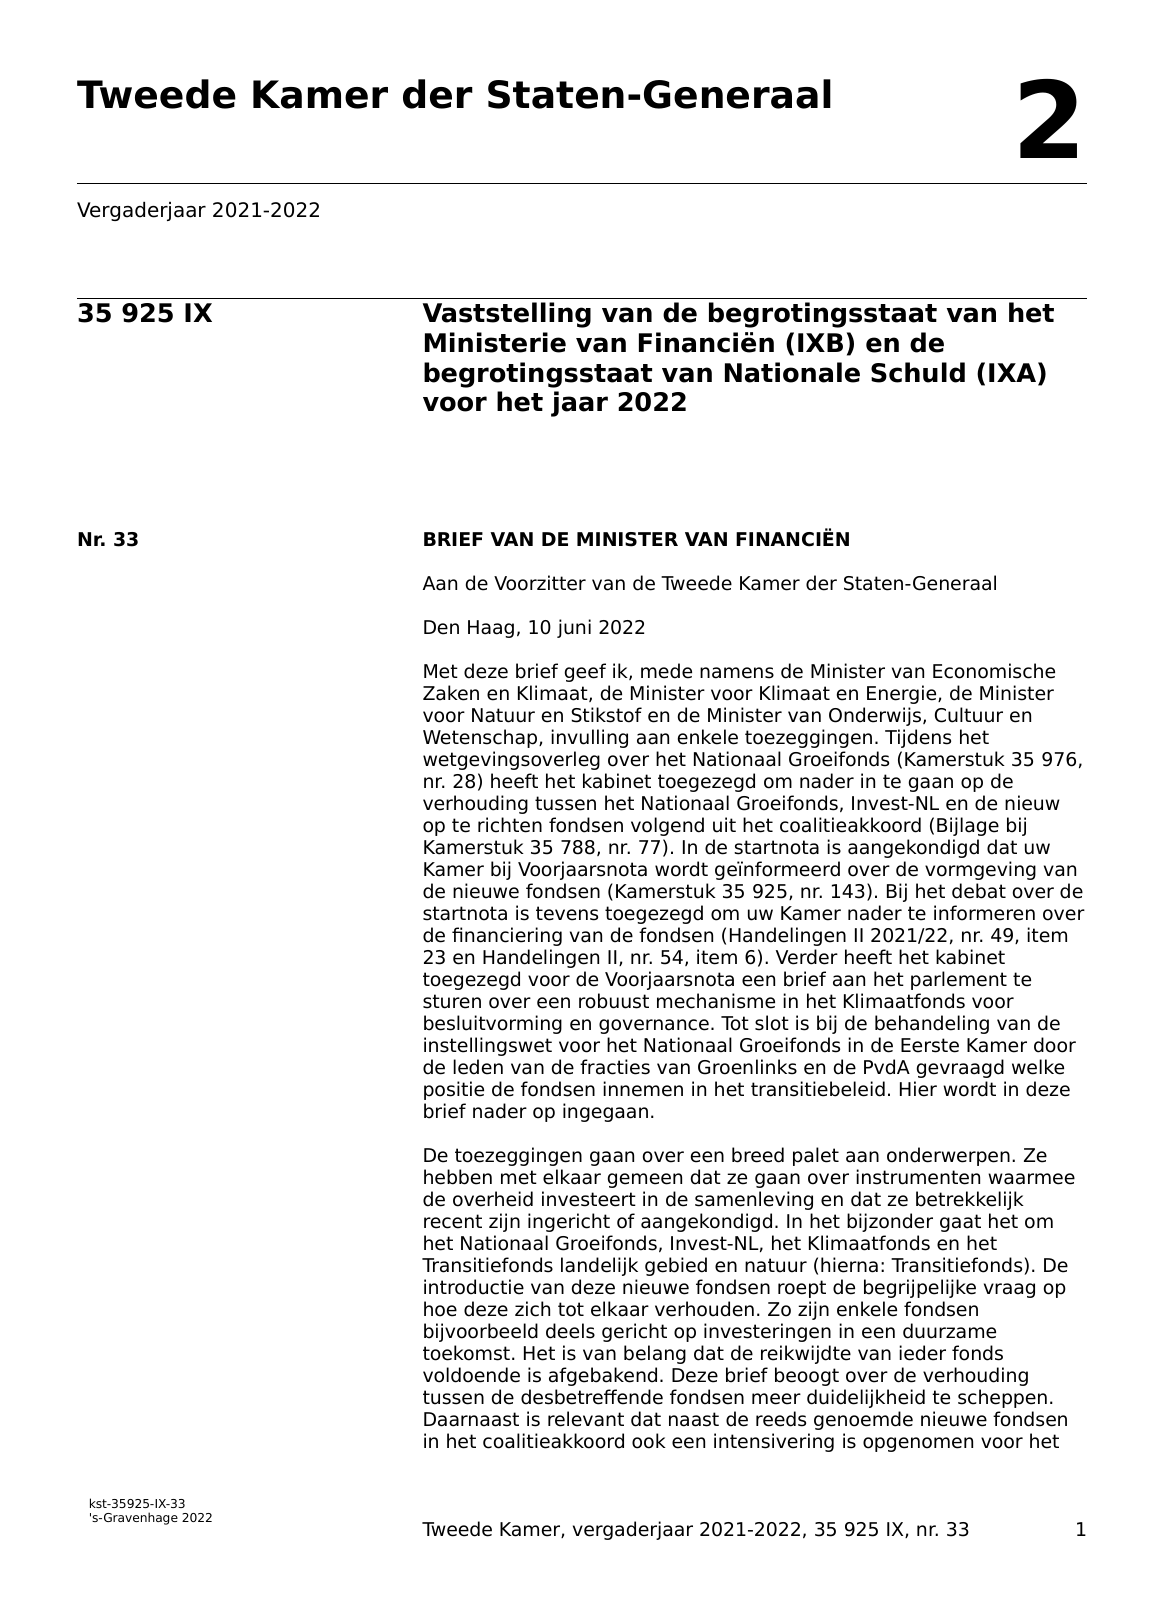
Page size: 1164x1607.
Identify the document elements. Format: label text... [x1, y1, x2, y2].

table_header Tweede Kamer der Staten-Generaal [77, 59, 886, 183]
text Den Haag, 10 juni 2022 [422, 617, 1087, 639]
text 's-Gravenhage 2022 [88, 1511, 323, 1525]
text kst-35925-IX-33 [88, 1497, 323, 1511]
text Aan de Voorzitter van de Tweede Kamer der Staten-Generaal [422, 573, 1087, 595]
subtitle Nr. 33 BRIEF VAN DE MINISTER VAN FINANCIËN [77, 529, 1087, 551]
text De toezeggingen gaan over een breed palet aan onderwerpen. Ze hebben met elkaar gemeen dat ze gaan over instrumenten waarmee de overheid investeert in de samenleving en dat ze betrekkelijk recent zijn ingericht of aangekondigd. In het bijzonder gaat het om het Nationaal Groeifonds, Invest-NL, het Klimaatfonds en het Transitiefonds landelijk gebied en natuur (hierna: Transitiefonds). De introductie van deze nieuwe fondsen roept de begrijpelijke vraag op hoe deze zich tot elkaar verhouden. Zo zijn enkele fondsen bijvoorbeeld deels gericht op investeringen in een duurzame toekomst. Het is van belang dat de reikwijdte van ieder fonds voldoende is afgebakend. Deze brief beoogt over de verhouding tussen de desbetreffende fondsen meer duidelijkheid te scheppen. Daarnaast is relevant dat naast de reeds genoemde nieuwe fondsen in het coalitieakkoord ook een intensivering is opgenomen voor het [422, 1145, 1087, 1453]
text Met deze brief geef ik, mede namens de Minister van Economische Zaken en Klimaat, de Minister voor Klimaat en Energie, de Minister voor Natuur en Stikstof en de Minister van Onderwijs, Cultuur en Wetenschap, invulling aan enkele toezeggingen. Tijdens het wetgevingsoverleg over het Nationaal Groeifonds (Kamerstuk 35 976, nr. 28) heeft het kabinet toegezegd om nader in te gaan op de verhouding tussen het Nationaal Groeifonds, Invest-NL en de nieuw op te richten fondsen volgend uit het coalitieakkoord (Bijlage bij Kamerstuk 35 788, nr. 77). In de startnota is aangekondigd dat uw Kamer bij Voorjaarsnota wordt geïnformeerd over de vormgeving van de nieuwe fondsen (Kamerstuk 35 925, nr. 143). Bij het debat over de startnota is tevens toegezegd om uw Kamer nader te informeren over de financiering van de fondsen (Handelingen II 2021/22, nr. 49, item 23 en Handelingen II, nr. 54, item 6). Verder heeft het kabinet toegezegd voor de Voorjaarsnota een brief aan het parlement te sturen over een robuust mechanisme in het Klimaatfonds voor besluitvorming en governance. Tot slot is bij de behandeling van de instellingswet voor het Nationaal Groeifonds in de Eerste Kamer door de leden van de fracties van Groenlinks en de PvdA gevraagd welke positie de fondsen innemen in het transitiebeleid. Hier wordt in deze brief nader op ingegaan. [422, 661, 1087, 1123]
subtitle 35 925 IX Vaststelling van de begrotingsstaat van het Ministerie van Financiën (IXB) en de begrotingsstaat van Nationale Schuld (IXA) voor het jaar 2022 [77, 299, 1087, 418]
table_cell Vergaderjaar 2021-2022 [77, 184, 1087, 298]
table_header 2 [886, 59, 1087, 183]
